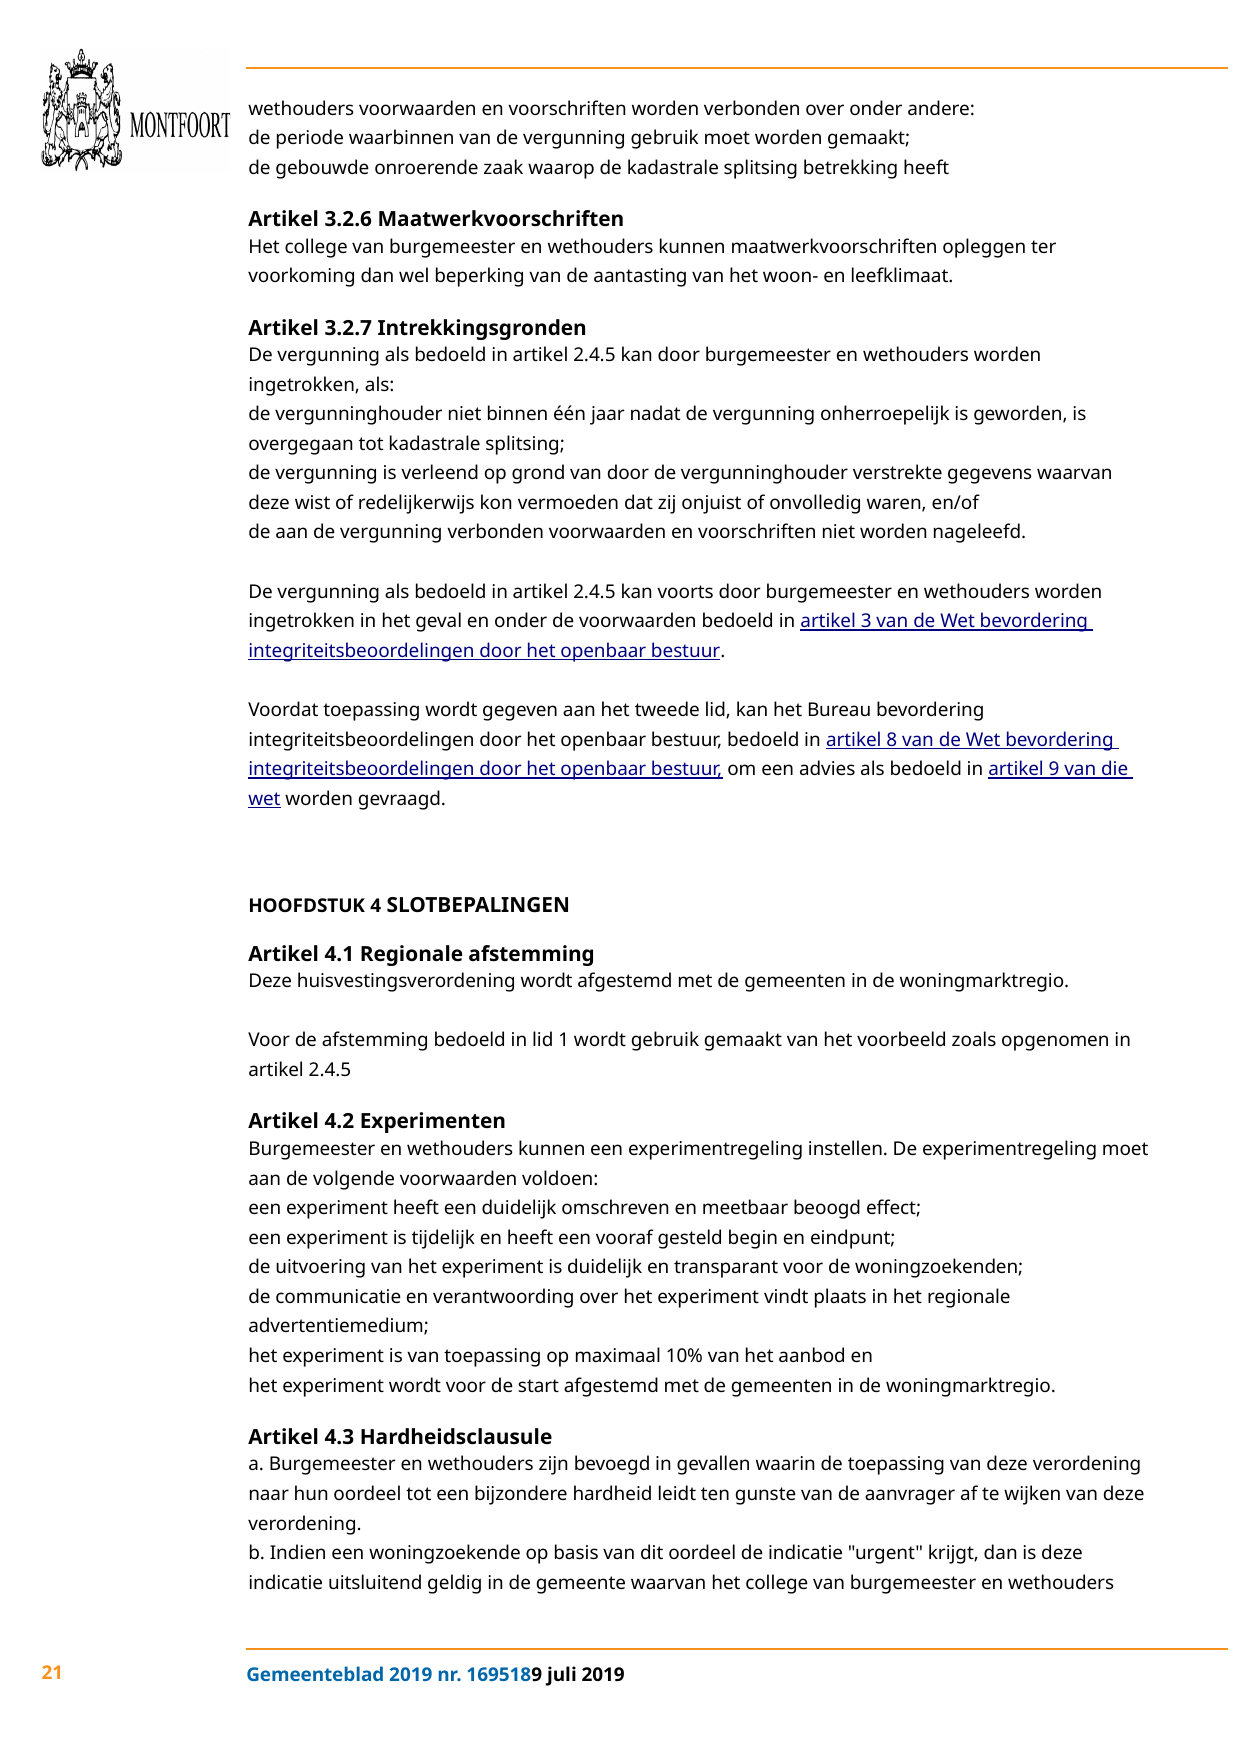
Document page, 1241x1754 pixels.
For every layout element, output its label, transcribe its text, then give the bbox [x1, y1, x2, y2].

text Artikel 3.2.6 Maatwerkvoorschriften [248, 204, 1152, 233]
text de communicatie en verantwoording over het experiment vindt plaats in het regionale advertentiemedium; [248, 1283, 1152, 1338]
text De vergunning als bedoeld in artikel 2.4.5 kan voorts door burgemeester en wethouders worden ingetrokken in het geval en onder de voorwaarden bedoeld in artikel 3 van de Wet bevordering integriteitsbeoordelingen door het openbaar bestuur. [248, 578, 1152, 663]
text een experiment heeft een duidelijk omschreven en meetbaar beoogd effect; [248, 1194, 1152, 1220]
text de aan de vergunning verbonden voorwaarden en voorschriften niet worden nageleefd. [248, 519, 1152, 544]
text de uitvoering van het experiment is duidelijk en transparant voor de woningzoekenden; [248, 1253, 1152, 1279]
text de gebouwde onroerende zaak waarop de kadastrale splitsing betrekking heeft [248, 154, 1152, 180]
text b. Indien een woningzoekende op basis van dit oordeel de indicatie "urgent" krijgt, dan is deze indicatie uitsluitend geldig in de gemeente waarvan het college van burgemeester en wethouders [248, 1539, 1152, 1595]
text Artikel 4.2 Experimenten [248, 1107, 1152, 1135]
text Deze huisvestingsverordening wordt afgestemd met de gemeenten in de woningmarktregio. [248, 967, 1152, 993]
text de vergunninghouder niet binnen één jaar nadat de vergunning onherroepelijk is geworden, is overgegaan tot kadastrale splitsing; [248, 400, 1152, 456]
text een experiment is tijdelijk en heeft een vooraf gesteld begin en eindpunt; [248, 1224, 1152, 1249]
text de periode waarbinnen van de vergunning gebruik moet worden gemaakt; [248, 124, 1152, 150]
text het experiment is van toepassing op maximaal 10% van het aanbod en [248, 1342, 1152, 1368]
text Artikel 4.3 Hardheidsclausule [248, 1422, 1152, 1451]
text Artikel 3.2.7 Intrekkingsgronden [248, 313, 1152, 341]
picture [41, 47, 231, 172]
text a. Burgemeester en wethouders zijn bevoegd in gevallen waarin de toepassing van deze verordening naar hun oordeel tot een bijzondere hardheid leidt ten gunste van de aanvrager af te wijken van deze verordening. [248, 1451, 1152, 1536]
text wethouders voorwaarden en voorschriften worden verbonden over onder andere: [248, 95, 1152, 121]
text HOOFDSTUK 4 SLOTBEPALINGEN [248, 890, 1152, 918]
text de vergunning is verleend op grond van door de vergunninghouder verstrekte gegevens waarvan deze wist of redelijkerwijs kon vermoeden dat zij onjuist of onvolledig waren, en/of [248, 459, 1152, 515]
text Voor de afstemming bedoeld in lid 1 wordt gebruik gemaakt van het voorbeeld zoals opgenomen in artikel 2.4.5 [248, 1027, 1152, 1082]
text Het college van burgemeester en wethouders kunnen maatwerkvoorschriften opleggen ter voorkoming dan wel beperking van de aantasting van het woon- en leefklimaat. [248, 233, 1152, 288]
text het experiment wordt voor de start afgestemd met de gemeenten in de woningmarktregio. [248, 1372, 1152, 1397]
text Voordat toepassing wordt gegeven aan het tweede lid, kan het Bureau bevordering integriteitsbeoordelingen door het openbaar bestuur, bedoeld in artikel 8 van de Wet bevordering integriteitsbeoordelingen door het openbaar bestuur, om een advies als bedoeld in artikel 9 van die wet worden gevraagd. [248, 696, 1152, 811]
text Burgemeester en wethouders kunnen een experimentregeling instellen. De experimentregeling moet aan de volgende voorwaarden voldoen: [248, 1135, 1152, 1190]
text Artikel 4.1 Regionale afstemming [248, 939, 1152, 967]
text De vergunning als bedoeld in artikel 2.4.5 kan door burgemeester en wethouders worden ingetrokken, als: [248, 341, 1152, 397]
